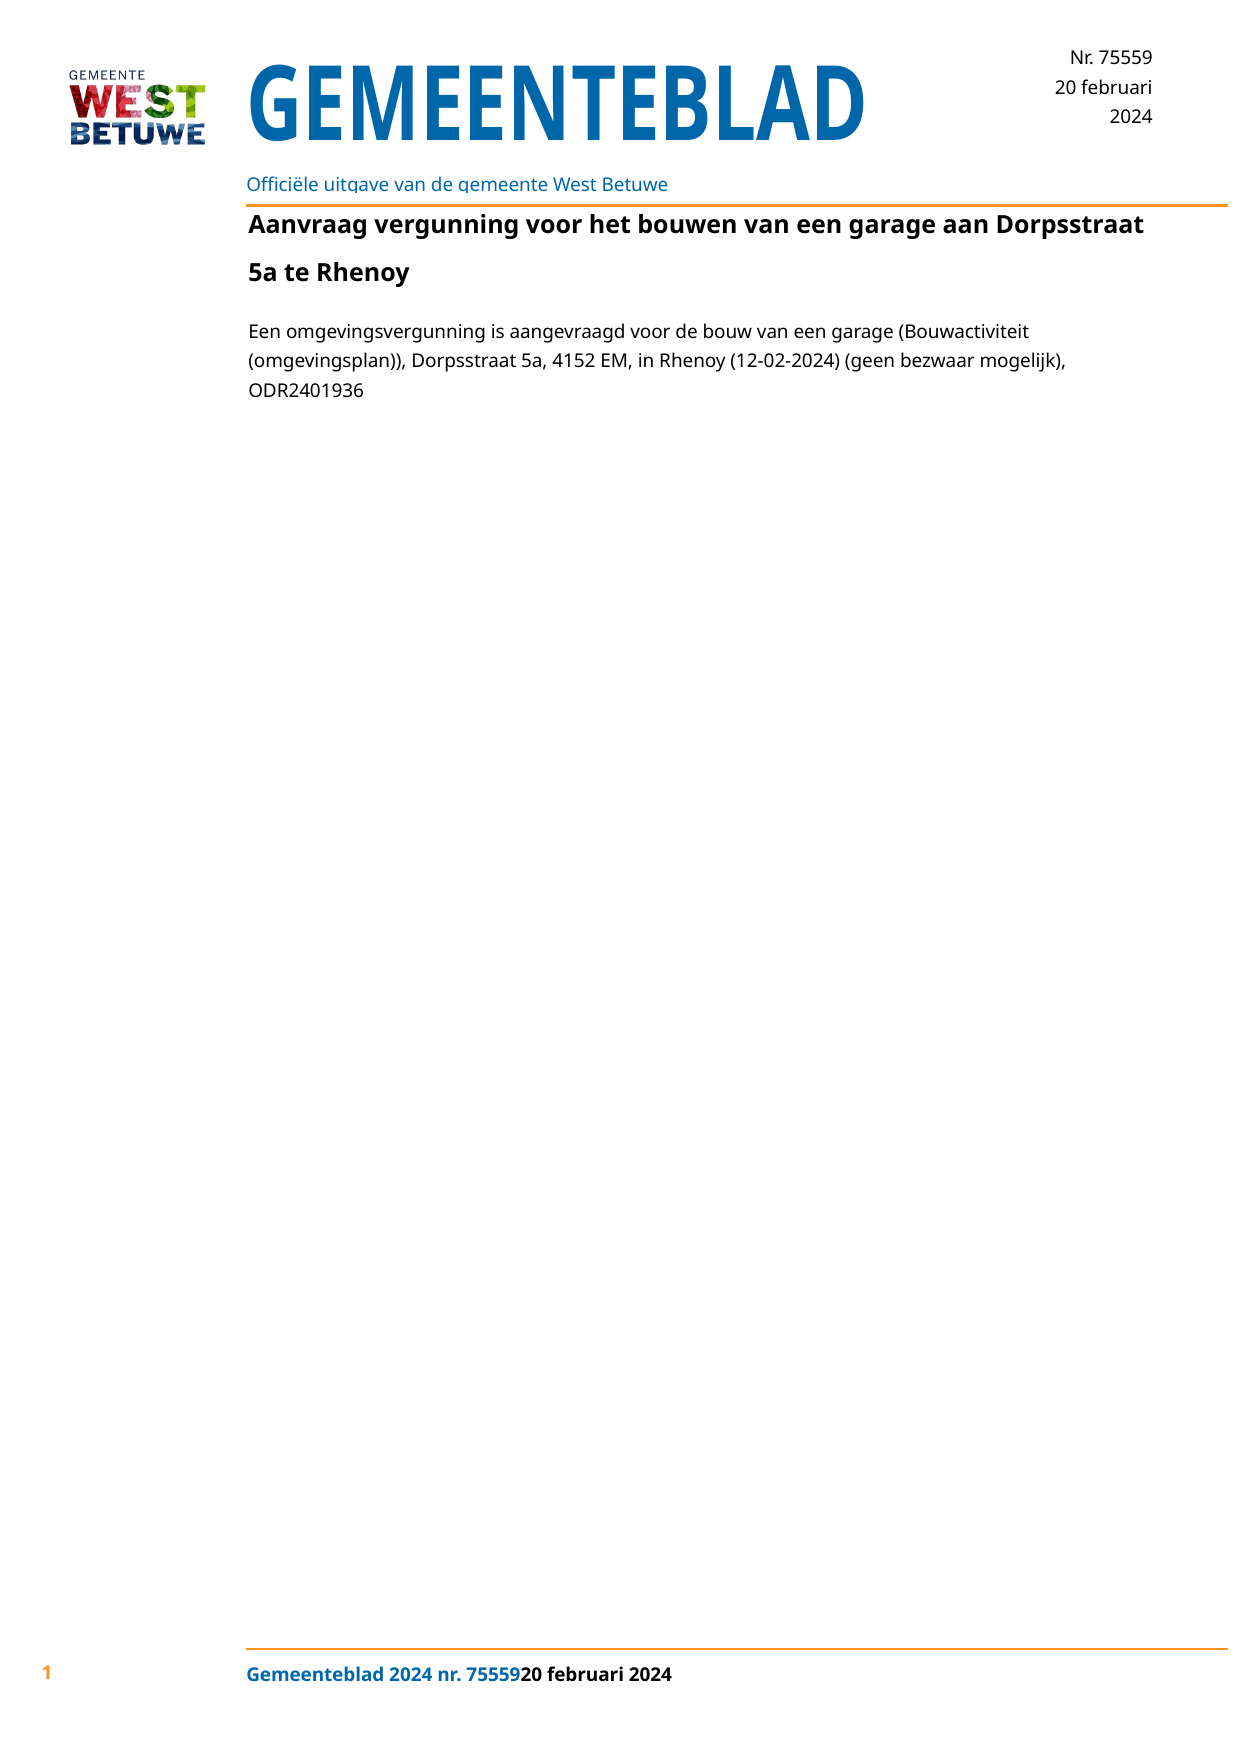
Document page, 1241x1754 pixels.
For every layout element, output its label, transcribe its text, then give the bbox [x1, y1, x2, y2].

text Een omgevingsvergunning is aangevraagd voor de bouw van een garage (Bouwactiviteit (omgevingsplan)), Dorpsstraat 5a, 4152 EM, in Rhenoy (12-02-2024) (geen bezwaar mogelijk), ODR2401936 [248, 318, 1152, 403]
picture [41, 47, 231, 172]
text Aanvraag vergunning voor het bouwen van een garage aan Dorpsstraat 5a te Rhenoy [248, 207, 1152, 288]
